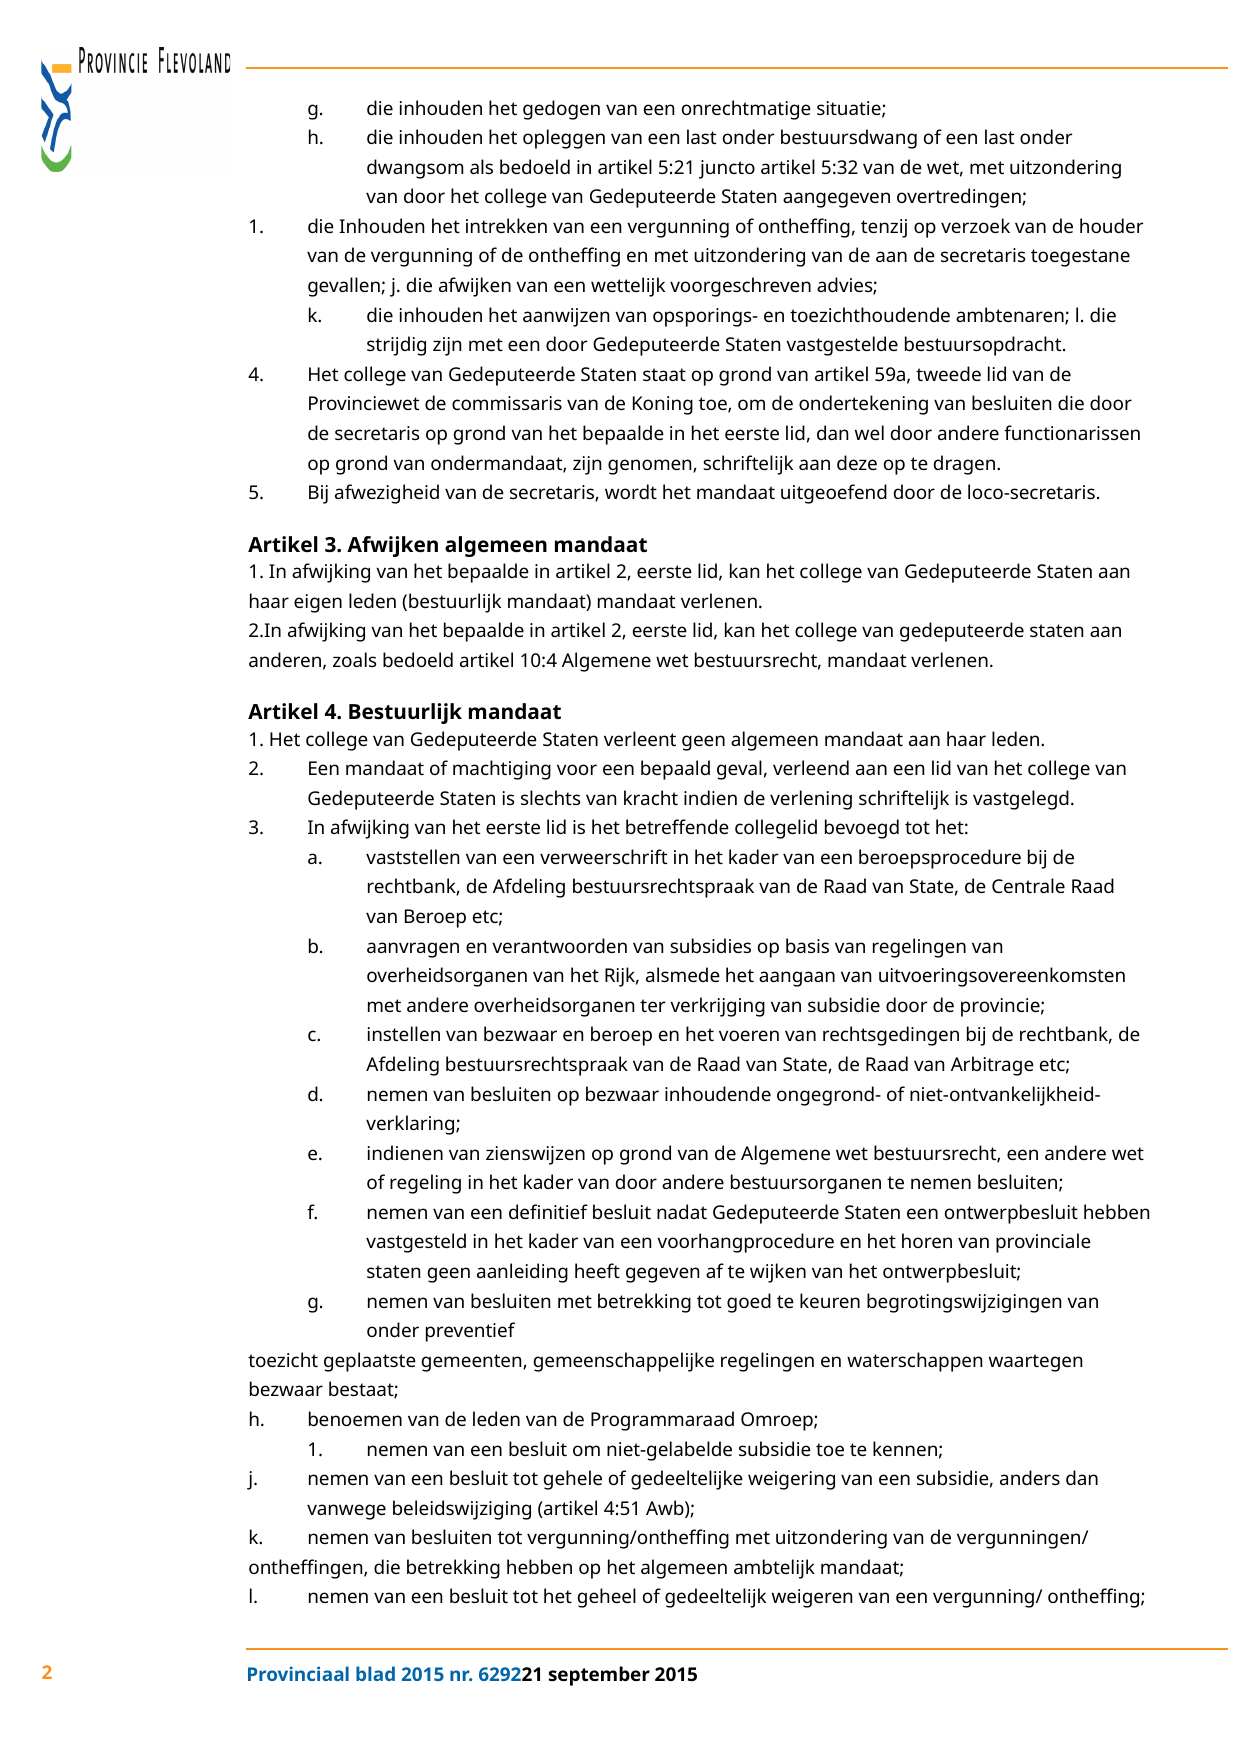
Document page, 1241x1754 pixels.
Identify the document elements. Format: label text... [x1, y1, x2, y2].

text 2.In afwijking van het bepaalde in artikel 2, eerste lid, kan het college van gedeputeerde staten aan anderen, zoals bedoeld artikel 10:4 Algemene wet bestuursrecht, mandaat verlenen. [248, 617, 1152, 673]
text Artikel 3. Afwijken algemeen mandaat [248, 530, 1152, 558]
list die inhouden het gedogen van een onrechtmatige situatie; [307, 95, 1152, 121]
list nemen van besluiten op bezwaar inhoudende ongegrond- of niet-ontvankelijkheid- verklaring; [307, 1081, 1152, 1136]
list nemen van een besluit tot het geheel of gedeeltelijk weigeren van een vergunning/ ontheffing; [248, 1584, 1152, 1609]
list aanvragen en verantwoorden van subsidies op basis van regelingen van overheidsorganen van het Rijk, alsmede het aangaan van uitvoeringsovereenkomsten met andere overheidsorganen ter verkrijging van subsidie door de provincie; [307, 933, 1152, 1018]
text toezicht geplaatste gemeenten, gemeenschappelijke regelingen en waterschappen waartegen bezwaar bestaat; [248, 1347, 1152, 1402]
text Artikel 4. Bestuurlijk mandaat [248, 697, 1152, 726]
list nemen van een besluit tot gehele of gedeeltelijke weigering van een subsidie, anders dan vanwege beleidswijziging (artikel 4:51 Awb); [248, 1465, 1152, 1521]
list nemen van besluiten tot vergunning/ontheffing met uitzondering van de vergunningen/ [248, 1524, 1152, 1550]
list indienen van zienswijzen op grond van de Algemene wet bestuursrecht, een andere wet of regeling in het kader van door andere bestuursorganen te nemen besluiten; [307, 1140, 1152, 1195]
list die Inhouden het intrekken van een vergunning of ontheffing, tenzij op verzoek van de houder van de vergunning of de ontheffing en met uitzondering van de aan de secretaris toegestane gevallen; j. die afwijken van een wettelijk voorgeschreven advies; [248, 213, 1152, 298]
list nemen van een besluit om niet-gelabelde subsidie toe te kennen; [307, 1436, 1152, 1462]
list Het college van Gedeputeerde Staten staat op grond van artikel 59a, tweede lid van de Provinciewet de commissaris van de Koning toe, om de ondertekening van besluiten die door de secretaris op grond van het bepaalde in het eerste lid, dan wel door andere functionarissen op grond van ondermandaat, zijn genomen, schriftelijk aan deze op te dragen. [248, 361, 1152, 476]
text 1. Het college van Gedeputeerde Staten verleent geen algemeen mandaat aan haar leden. [248, 726, 1152, 752]
list In afwijking van het eerste lid is het betreffende collegelid bevoegd tot het: [248, 814, 1152, 840]
picture [41, 47, 231, 172]
list die inhouden het opleggen van een last onder bestuursdwang of een last onder dwangsom als bedoeld in artikel 5:21 juncto artikel 5:32 van de wet, met uitzondering van door het college van Gedeputeerde Staten aangegeven overtredingen; [307, 124, 1152, 209]
list nemen van een definitief besluit nadat Gedeputeerde Staten een ontwerpbesluit hebben vastgesteld in het kader van een voorhangprocedure en het horen van provinciale staten geen aanleiding heeft gegeven af te wijken van het ontwerpbesluit; [307, 1199, 1152, 1284]
list Bij afwezigheid van de secretaris, wordt het mandaat uitgeoefend door de loco-secretaris. [248, 479, 1152, 505]
list vaststellen van een verweerschrift in het kader van een beroepsprocedure bij de rechtbank, de Afdeling bestuursrechtspraak van de Raad van State, de Centrale Raad van Beroep etc; [307, 844, 1152, 929]
list die inhouden het aanwijzen van opsporings- en toezichthoudende ambtenaren; l. die strijdig zijn met een door Gedeputeerde Staten vastgestelde bestuursopdracht. [307, 302, 1152, 357]
list instellen van bezwaar en beroep en het voeren van rechtsgedingen bij de rechtbank, de Afdeling bestuursrechtspraak van de Raad van State, de Raad van Arbitrage etc; [307, 1022, 1152, 1077]
text 1. In afwijking van het bepaalde in artikel 2, eerste lid, kan het college van Gedeputeerde Staten aan haar eigen leden (bestuurlijk mandaat) mandaat verlenen. [248, 558, 1152, 613]
list nemen van besluiten met betrekking tot goed te keuren begrotingswijzigingen van onder preventief [307, 1288, 1152, 1343]
list benoemen van de leden van de Programmaraad Omroep; [248, 1406, 1152, 1432]
text ontheffingen, die betrekking hebben op het algemeen ambtelijk mandaat; [248, 1554, 1152, 1580]
list Een mandaat of machtiging voor een bepaald geval, verleend aan een lid van het college van Gedeputeerde Staten is slechts van kracht indien de verlening schriftelijk is vastgelegd. [248, 755, 1152, 811]
